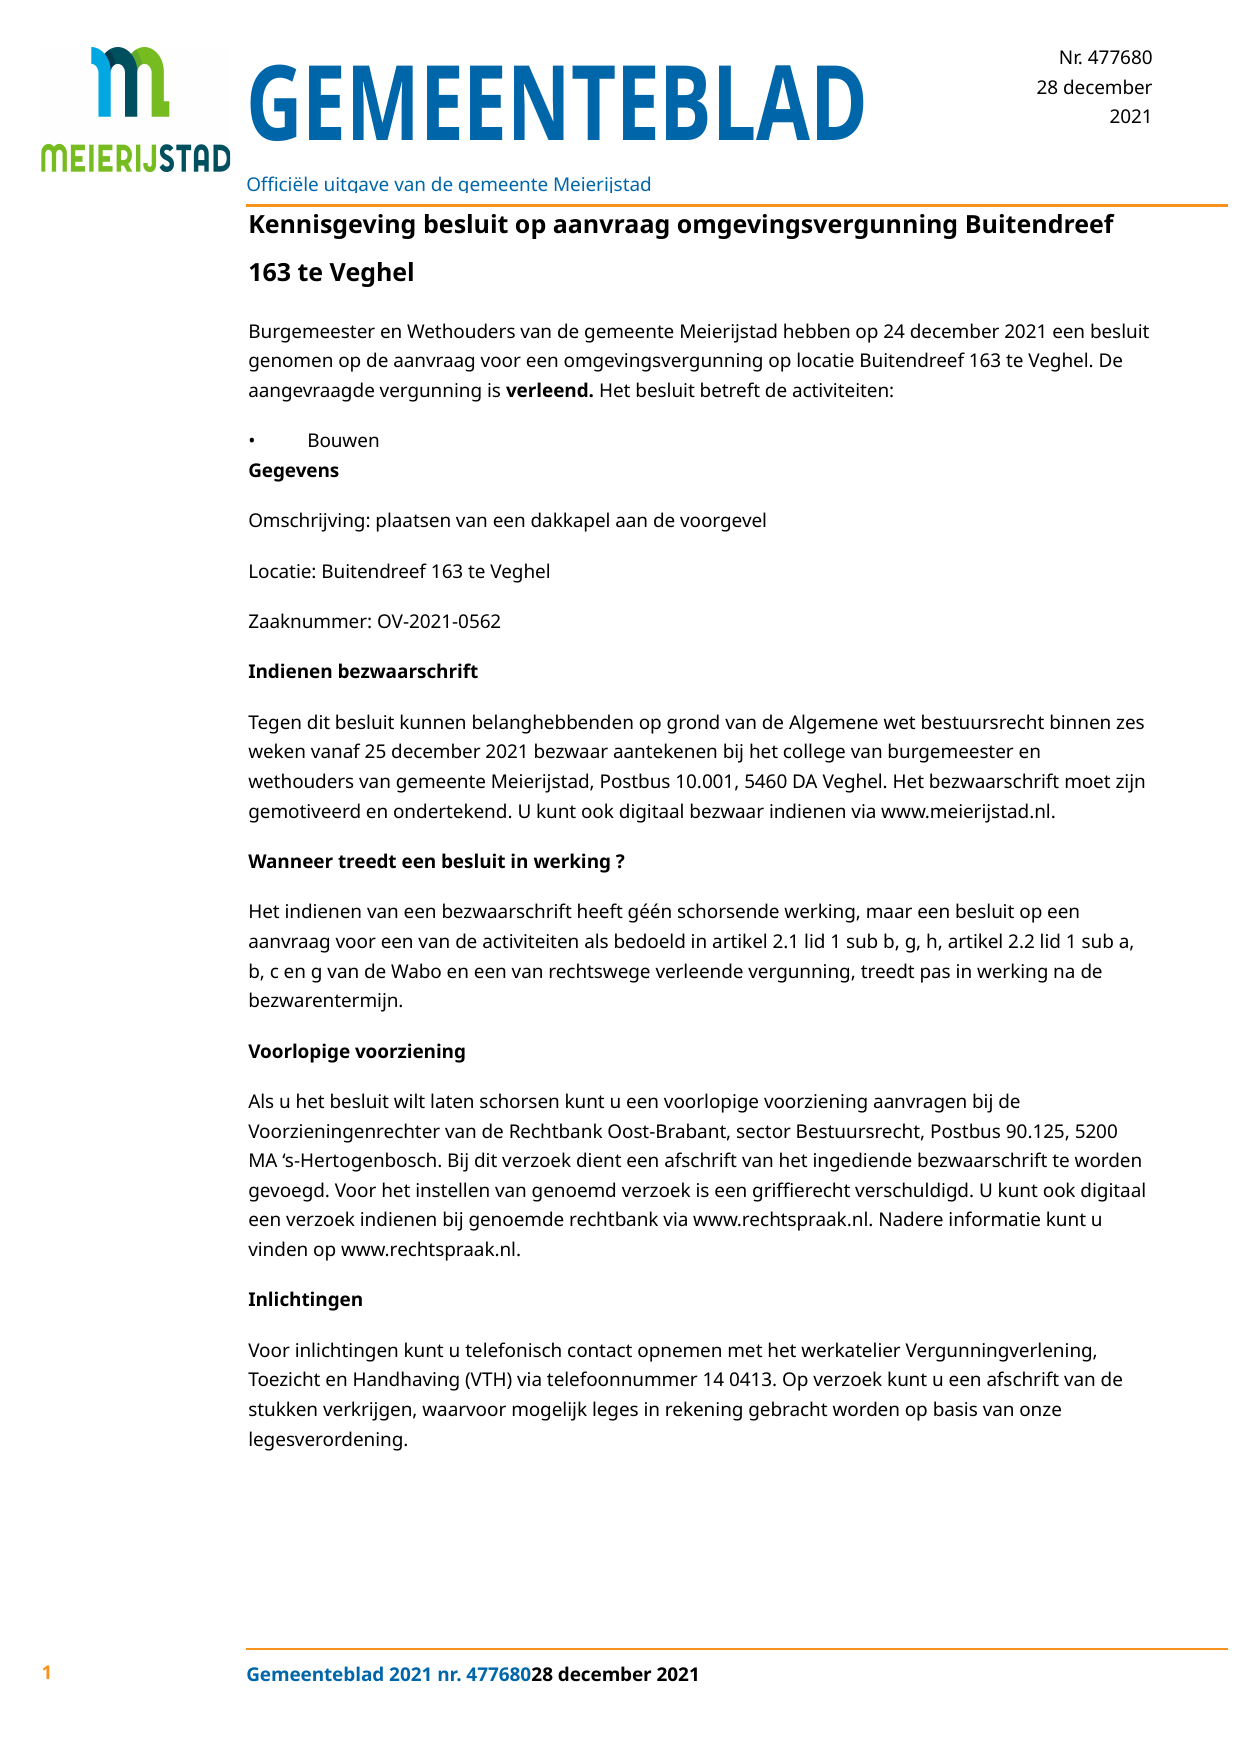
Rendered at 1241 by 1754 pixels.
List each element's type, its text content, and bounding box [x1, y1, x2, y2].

text Kennisgeving besluit op aanvraag omgevingsvergunning Buitendreef 163 te Veghel [248, 207, 1152, 288]
text Locatie: Buitendreef 163 te Veghel [248, 558, 1152, 584]
text Gegevens [248, 457, 1152, 483]
text Indienen bezwaarschrift [248, 659, 1152, 684]
text Inlichtingen [248, 1287, 1152, 1312]
text Zaaknummer: OV-2021-0562 [248, 608, 1152, 634]
text Voor inlichtingen kunt u telefonisch contact opnemen met het werkatelier Vergunningverlening, Toezicht en Handhaving (VTH) via telefoonnummer 14 0413. Op verzoek kunt u een afschrift van de stukken verkrijgen, waarvoor mogelijk leges in rekening gebracht worden op basis van onze legesverordening. [248, 1337, 1152, 1452]
list Bouwen [248, 427, 1152, 453]
text Het indienen van een bezwaarschrift heeft géén schorsende werking, maar een besluit op een aanvraag voor een van de activiteiten als bedoeld in artikel 2.1 lid 1 sub b, g, h, artikel 2.2 lid 1 sub a, b, c en g van de Wabo en een van rechtswege verleende vergunning, treedt pas in werking na de bezwarentermijn. [248, 899, 1152, 1013]
text Voorlopige voorziening [248, 1038, 1152, 1064]
picture [41, 47, 231, 172]
text Omschrijving: plaatsen van een dakkapel aan de voorgevel [248, 507, 1152, 533]
text Als u het besluit wilt laten schorsen kunt u een voorlopige voorziening aanvragen bij de Voorzieningenrechter van de Rechtbank Oost-Brabant, sector Bestuursrecht, Postbus 90.125, 5200 MA ‘s-Hertogenbosch. Bij dit verzoek dient een afschrift van het ingediende bezwaarschrift te worden gevoegd. Voor het instellen van genoemd verzoek is een griffierecht verschuldigd. U kunt ook digitaal een verzoek indienen bij genoemde rechtbank via www.rechtspraak.nl. Nadere informatie kunt u vinden op www.rechtspraak.nl. [248, 1088, 1152, 1262]
text Burgemeester en Wethouders van de gemeente Meierijstad hebben op 24 december 2021 een besluit genomen op de aanvraag voor een omgevingsvergunning op locatie Buitendreef 163 te Veghel. De aangevraagde vergunning is verleend. Het besluit betreft de activiteiten: [248, 318, 1152, 403]
text Wanneer treedt een besluit in werking ? [248, 848, 1152, 874]
text Tegen dit besluit kunnen belanghebbenden op grond van de Algemene wet bestuursrecht binnen zes weken vanaf 25 december 2021 bezwaar aantekenen bij het college van burgemeester en wethouders van gemeente Meierijstad, Postbus 10.001, 5460 DA Veghel. Het bezwaarschrift moet zijn gemotiveerd en ondertekend. U kunt ook digitaal bezwaar indienen via www.meierijstad.nl. [248, 709, 1152, 824]
